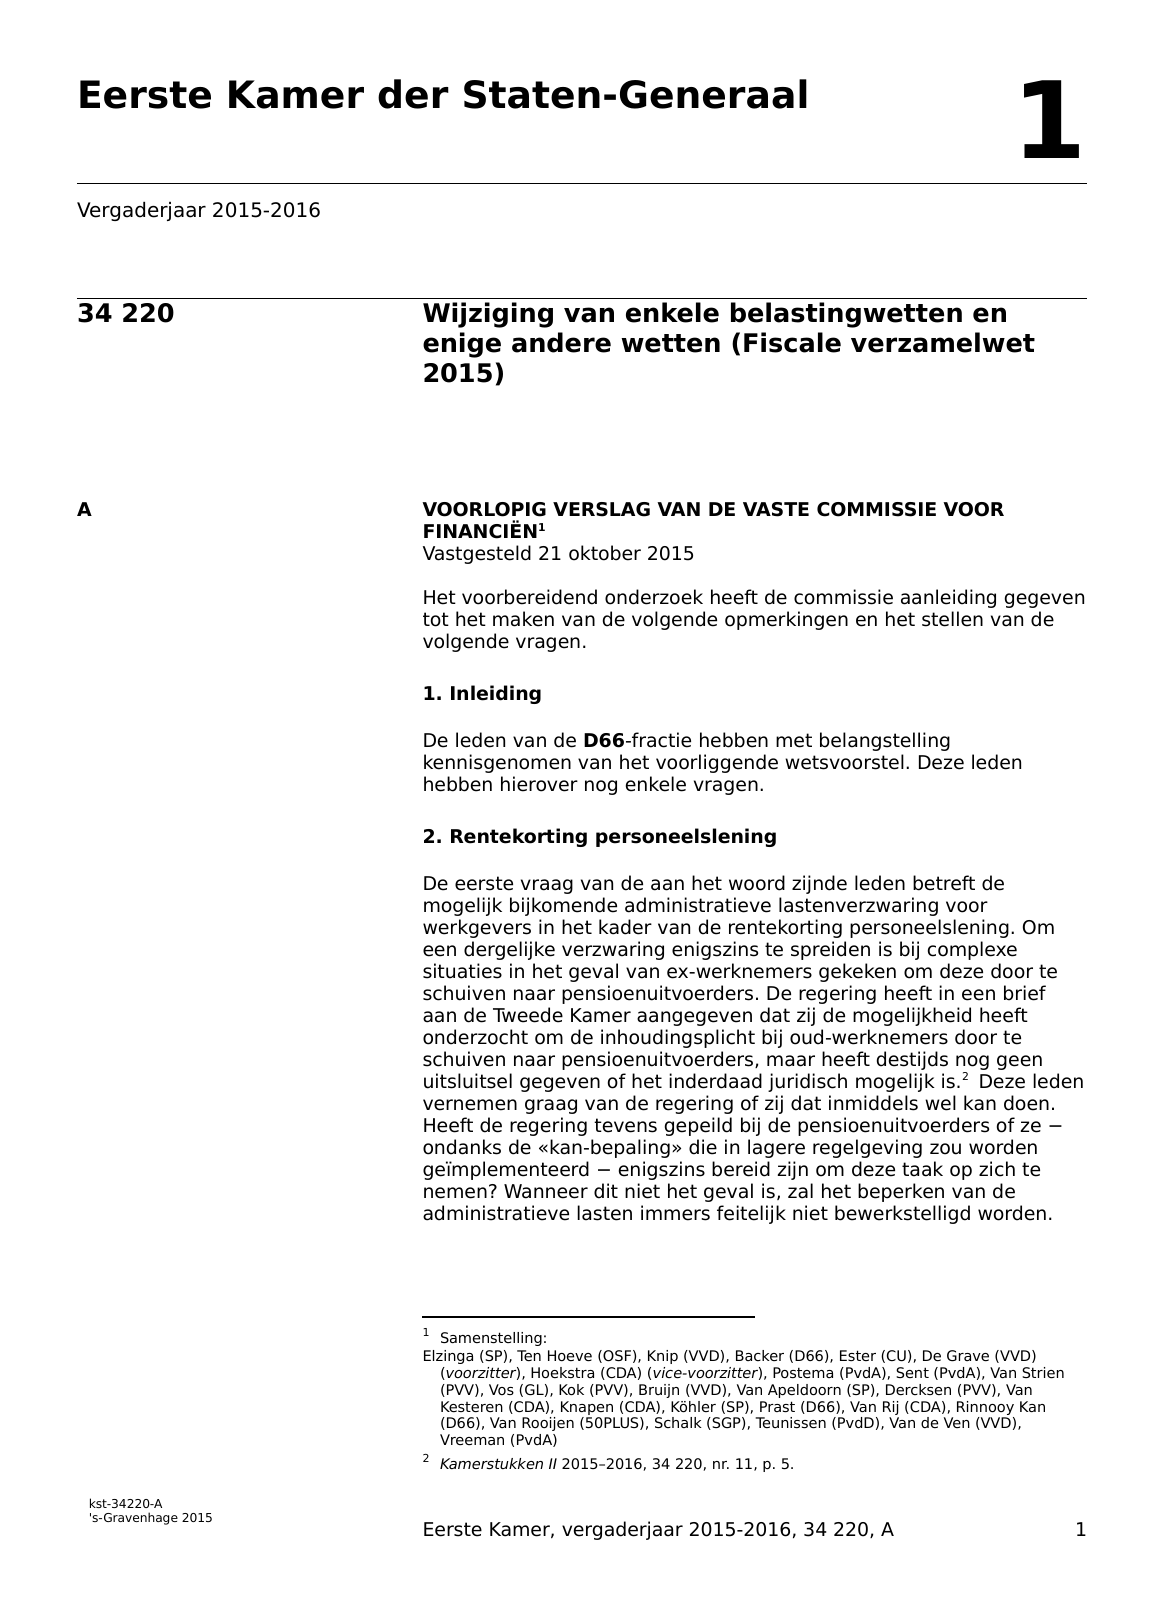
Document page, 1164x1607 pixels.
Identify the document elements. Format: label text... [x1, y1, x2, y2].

subtitle 1. Inleiding [422, 683, 1087, 705]
text kst-34220-A [88, 1497, 323, 1511]
subtitle 34 220 Wijziging van enkele belastingwetten en enige andere wetten (Fiscale verzamelwet 2015) [77, 299, 1087, 388]
table_cell Vergaderjaar 2015-2016 [77, 184, 1087, 298]
text De eerste vraag van de aan het woord zijnde leden betreft de mogelijk bijkomende administratieve lastenverzwaring voor werkgevers in het kader van de rentekorting personeelslening. Om een dergelijke verzwaring enigszins te spreiden is bij complexe situaties in het geval van ex-werknemers gekeken om deze door te schuiven naar pensioenuitvoerders. De regering heeft in een brief aan de Tweede Kamer aangegeven dat zij de mogelijkheid heeft onderzocht om de inhoudingsplicht bij oud-werknemers door te schuiven naar pensioenuitvoerders, maar heeft destijds nog geen uitsluitsel gegeven of het inderdaad juridisch mogelijk is. Deze leden vernemen graag van de regering of zij dat inmiddels wel kan doen. Heeft de regering tevens gepeild bij de pensioenuitvoerders of ze − ondanks de «kan-bepaling» die in lagere regelgeving zou worden geïmplementeerd − enigszins bereid zijn om deze taak op zich te nemen? Wanneer dit niet het geval is, zal het beperken van de administratieve lasten immers feitelijk niet bewerkstelligd worden. [422, 873, 1087, 1225]
text Samenstelling: [422, 1326, 1087, 1348]
text Elzinga (SP), Ten Hoeve (OSF), Knip (VVD), Backer (D66), Ester (CU), De Grave (VVD) (voorzitter), Hoekstra (CDA) (vice-voorzitter), Postema (PvdA), Sent (PvdA), Van Strien (PVV), Vos (GL), Kok (PVV), Bruijn (VVD), Van Apeldoorn (SP), Dercksen (PVV), Van Kesteren (CDA), Knapen (CDA), Köhler (SP), Prast (D66), Van Rij (CDA), Rinnooy Kan (D66), Van Rooijen (50PLUS), Schalk (SGP), Teunissen (PvdD), Van de Ven (VVD), Vreeman (PvdA) [422, 1348, 1087, 1449]
table_header Eerste Kamer der Staten-Generaal [77, 59, 886, 183]
text Het voorbereidend onderzoek heeft de commissie aanleiding gegeven tot het maken van de volgende opmerkingen en het stellen van de volgende vragen. [422, 587, 1087, 653]
text 's-Gravenhage 2015 [88, 1511, 323, 1525]
subtitle A VOORLOPIG VERSLAG VAN DE VASTE COMMISSIE VOOR FINANCIËN [77, 499, 1087, 543]
subtitle 2. Rentekorting personeelslening [422, 826, 1087, 848]
table_header 1 [886, 59, 1087, 183]
text De leden van de D66-fractie hebben met belangstelling kennisgenomen van het voorliggende wetsvoorstel. Deze leden hebben hierover nog enkele vragen. [422, 730, 1087, 796]
text Kamerstukken II 2015–2016, 34 220, nr. 11, p. 5. [422, 1452, 1087, 1474]
text Vastgesteld 21 oktober 2015 [422, 543, 1087, 565]
